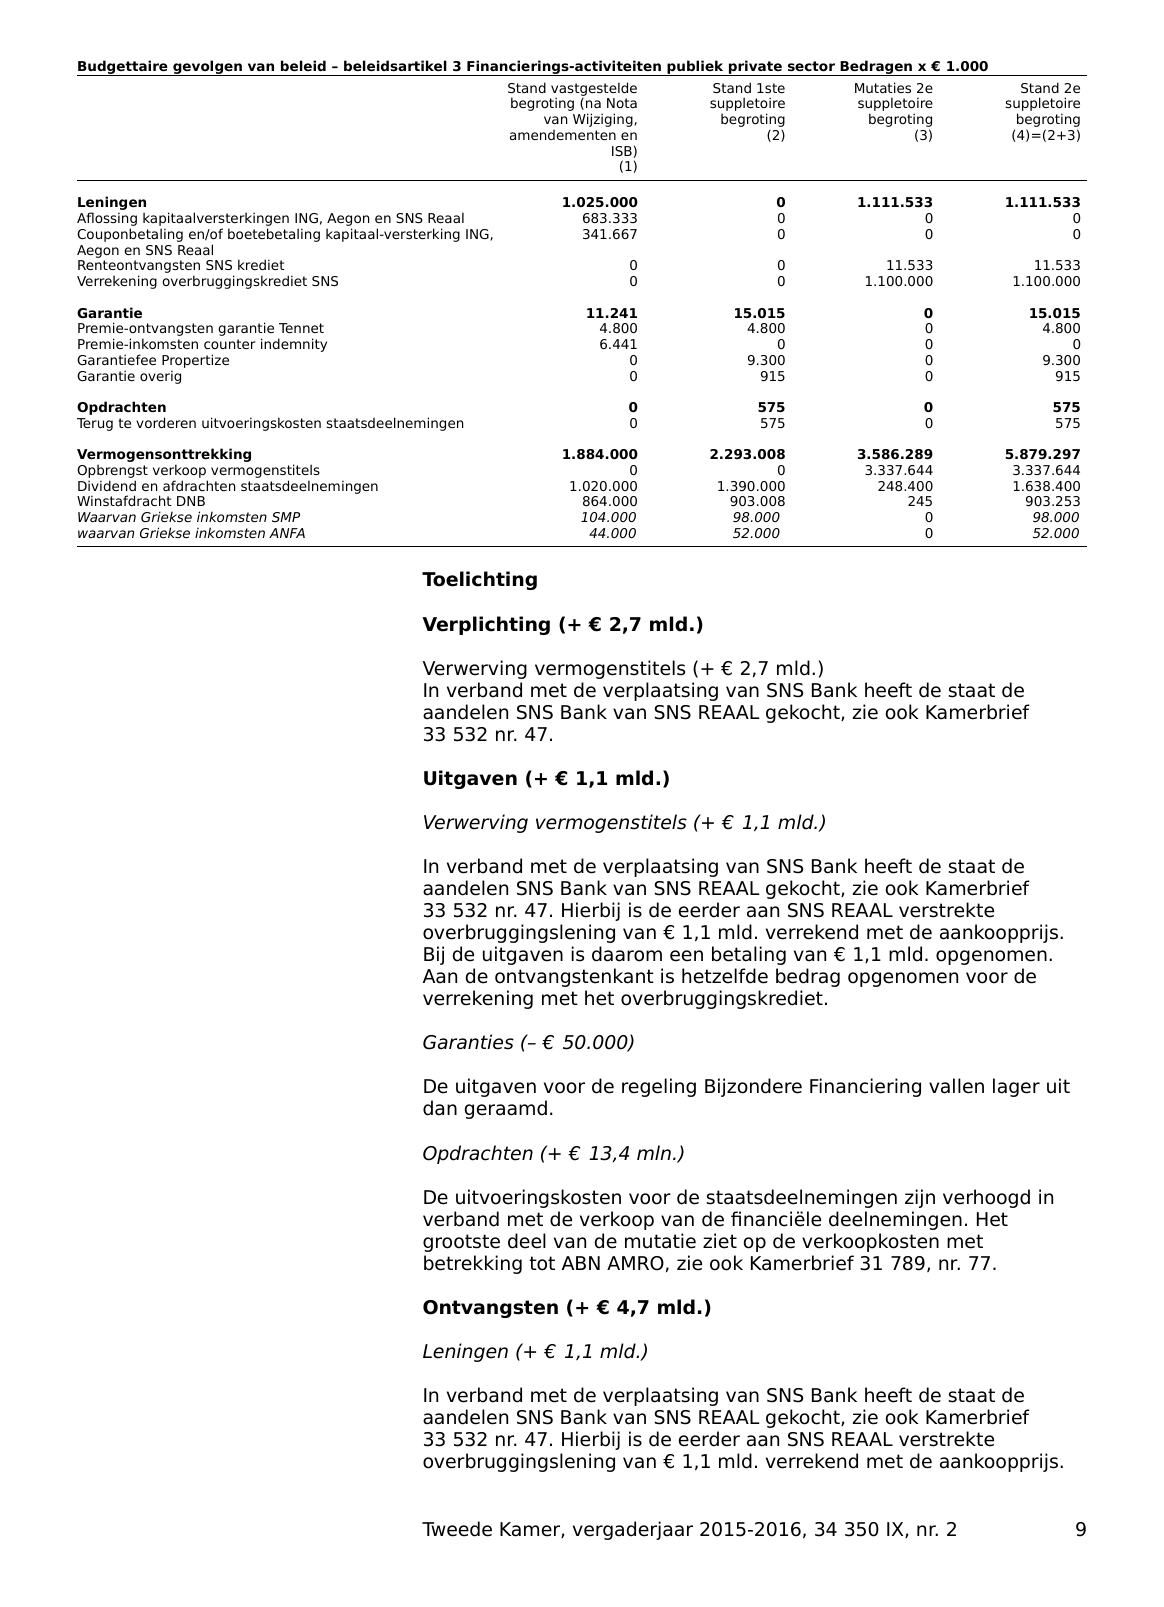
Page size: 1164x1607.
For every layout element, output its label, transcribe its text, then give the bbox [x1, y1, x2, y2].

table_cell 0 [939, 211, 1087, 227]
table_cell 0 [644, 274, 791, 290]
table_cell 0 [496, 353, 644, 368]
subtitle Opdrachten (+ € 13,4 mln.) [422, 1142, 1087, 1164]
table_cell 4.800 [496, 321, 644, 337]
table_cell 0 [496, 274, 644, 290]
table_cell Stand 2e suppletoire begroting (4)=(2+3) [939, 76, 1087, 179]
table_cell [939, 431, 1087, 447]
table_cell [496, 431, 644, 447]
text In verband met de verplaatsing van SNS Bank heeft de staat de aandelen SNS Bank van SNS REAAL gekocht, zie ook Kamerbrief 33 532 nr. 47. Hierbij is de eerder aan SNS REAAL verstrekte overbruggingslening van € 1,1 mld. verrekend met de aankoopprijs. Bij de uitgaven is daarom een betaling van € 1,1 mld. opgenomen. Aan de ontvangstenkant is hetzelfde bedrag opgenomen voor de verrekening met het overbruggingskrediet. [422, 856, 1087, 1010]
table_cell 0 [791, 400, 939, 416]
table_cell [644, 431, 791, 447]
table_cell 98.000 [939, 510, 1087, 526]
table_cell Garantiefee Propertize [77, 353, 496, 368]
table_cell [644, 384, 791, 400]
table_cell 0 [644, 463, 791, 478]
table_cell 0 [644, 258, 791, 274]
table_cell 1.100.000 [939, 274, 1087, 290]
table_cell 0 [496, 258, 644, 274]
table_cell 15.015 [939, 305, 1087, 321]
table_cell Garantie [77, 305, 496, 321]
table_cell Stand vastgestelde begroting (na Nota van Wijziging, amendementen en ISB) (1) [496, 76, 644, 179]
table_cell 98.000 [644, 510, 791, 526]
table_cell 0 [939, 337, 1087, 353]
table_cell 0 [644, 227, 791, 258]
subtitle Ontvangsten (+ € 4,7 mld.) [422, 1297, 1087, 1319]
table_cell 1.390.000 [644, 479, 791, 494]
table_cell 575 [644, 416, 791, 431]
table_cell [791, 290, 939, 305]
table_cell Winstafdracht DNB [77, 494, 496, 510]
subtitle Leningen (+ € 1,1 mld.) [422, 1341, 1087, 1363]
table_cell 1.884.000 [496, 447, 644, 463]
table_cell 3.337.644 [791, 463, 939, 478]
table_cell 9.300 [939, 353, 1087, 368]
table_cell 104.000 [496, 510, 644, 526]
table_cell [939, 181, 1087, 195]
text In verband met de verplaatsing van SNS Bank heeft de staat de aandelen SNS Bank van SNS REAAL gekocht, zie ook Kamerbrief 33 532 nr. 47. [422, 679, 1087, 746]
table_cell 341.667 [496, 227, 644, 258]
table_cell 915 [644, 368, 791, 384]
table_cell 0 [791, 337, 939, 353]
table_cell Stand 1ste suppletoire begroting (2) [644, 76, 791, 179]
table_cell 11.533 [791, 258, 939, 274]
table_cell 0 [791, 510, 939, 526]
table_cell Dividend en afdrachten staatsdeelnemingen [77, 479, 496, 494]
table_cell 1.020.000 [496, 479, 644, 494]
table_cell 11.533 [939, 258, 1087, 274]
table_cell Mutaties 2e suppletoire begroting (3) [791, 76, 939, 179]
table_cell Aflossing kapitaalversterkingen ING, Aegon en SNS Reaal [77, 211, 496, 227]
table_cell 1.025.000 [496, 195, 644, 211]
table_cell 1.111.533 [791, 195, 939, 211]
table_cell [496, 181, 644, 195]
table_cell 0 [791, 526, 939, 546]
table_cell 0 [644, 211, 791, 227]
table_cell [791, 431, 939, 447]
table_cell 1.638.400 [939, 479, 1087, 494]
table_cell Terug te vorderen uitvoeringskosten staatsdeelnemingen [77, 416, 496, 431]
table_cell [496, 290, 644, 305]
text Verwerving vermogenstitels (+ € 2,7 mld.) [422, 658, 1087, 679]
subtitle Garanties (– € 50.000) [422, 1032, 1087, 1054]
text In verband met de verplaatsing van SNS Bank heeft de staat de aandelen SNS Bank van SNS REAAL gekocht, zie ook Kamerbrief 33 532 nr. 47. Hierbij is de eerder aan SNS REAAL verstrekte overbruggingslening van € 1,1 mld. verrekend met de aankoopprijs. [422, 1385, 1087, 1473]
table_cell 1.100.000 [791, 274, 939, 290]
subtitle Verplichting (+ € 2,7 mld.) [422, 613, 1087, 635]
table_cell Verrekening overbruggingskrediet SNS [77, 274, 496, 290]
table_cell 915 [939, 368, 1087, 384]
table_cell Opdrachten [77, 400, 496, 416]
table_cell 248.400 [791, 479, 939, 494]
table_cell Opbrengst verkoop vermogenstitels [77, 463, 496, 478]
table_cell Premie-inkomsten counter indemnity [77, 337, 496, 353]
table_cell 575 [939, 400, 1087, 416]
table_cell 0 [496, 368, 644, 384]
table_cell 575 [939, 416, 1087, 431]
table_cell Renteontvangsten SNS krediet [77, 258, 496, 274]
table_cell 0 [791, 305, 939, 321]
table_cell 9.300 [644, 353, 791, 368]
table_cell 52.000 [644, 526, 791, 546]
table_cell 1.111.533 [939, 195, 1087, 211]
table_cell Waarvan Griekse inkomsten SMP [77, 510, 496, 526]
table_cell [939, 384, 1087, 400]
table_cell [77, 76, 496, 179]
table_cell [939, 290, 1087, 305]
table_cell Garantie overig [77, 368, 496, 384]
table_cell [644, 290, 791, 305]
table_cell 0 [496, 416, 644, 431]
text De uitgaven voor de regeling Bijzondere Financiering vallen lager uit dan geraamd. [422, 1076, 1087, 1120]
table_cell 683.333 [496, 211, 644, 227]
table_cell 864.000 [496, 494, 644, 510]
table_cell 2.293.008 [644, 447, 791, 463]
table_cell 903.008 [644, 494, 791, 510]
table_cell 0 [791, 353, 939, 368]
table_cell 0 [791, 211, 939, 227]
subtitle Uitgaven (+ € 1,1 mld.) [422, 768, 1087, 790]
table_cell [77, 384, 496, 400]
table_cell 6.441 [496, 337, 644, 353]
table_cell 0 [791, 227, 939, 258]
table_cell 5.879.297 [939, 447, 1087, 463]
table_cell [791, 181, 939, 195]
table_cell 4.800 [939, 321, 1087, 337]
table_cell 0 [496, 463, 644, 478]
table_cell 52.000 [939, 526, 1087, 546]
table_cell 0 [791, 416, 939, 431]
table_cell 903.253 [939, 494, 1087, 510]
table_cell [77, 181, 496, 195]
table_cell [77, 290, 496, 305]
table_cell 0 [644, 337, 791, 353]
table_cell 575 [644, 400, 791, 416]
table_cell 3.586.289 [791, 447, 939, 463]
table_cell [644, 181, 791, 195]
table_cell Vermogensonttrekking [77, 447, 496, 463]
text De uitvoeringskosten voor de staatsdeelnemingen zijn verhoogd in verband met de verkoop van de financiële deelnemingen. Het grootste deel van de mutatie ziet op de verkoopkosten met betrekking tot ABN AMRO, zie ook Kamerbrief 31 789, nr. 77. [422, 1187, 1087, 1274]
table_cell 3.337.644 [939, 463, 1087, 478]
table_cell 11.241 [496, 305, 644, 321]
table_cell 0 [496, 400, 644, 416]
table_cell 0 [939, 227, 1087, 258]
table_cell Couponbetaling en/of boetebetaling kapitaal-versterking ING, Aegon en SNS Reaal [77, 227, 496, 258]
table_cell 245 [791, 494, 939, 510]
table_cell [496, 384, 644, 400]
subtitle Verwerving vermogenstitels (+ € 1,1 mld.) [422, 812, 1087, 834]
table_cell 0 [644, 195, 791, 211]
table_cell 44.000 [496, 526, 644, 546]
table_cell [791, 384, 939, 400]
table_cell [77, 431, 496, 447]
table_cell 15.015 [644, 305, 791, 321]
table_cell 4.800 [644, 321, 791, 337]
subtitle Toelichting [422, 569, 1087, 591]
table_cell waarvan Griekse inkomsten ANFA [77, 526, 496, 546]
table_cell Leningen [77, 195, 496, 211]
table_cell 0 [791, 368, 939, 384]
table_cell 0 [791, 321, 939, 337]
table_cell Premie-ontvangsten garantie Tennet [77, 321, 496, 337]
table_header Budgettaire gevolgen van beleid – beleidsartikel 3 Financierings-activiteiten publiek private sector Bedragen x € 1.000 [77, 59, 1087, 75]
